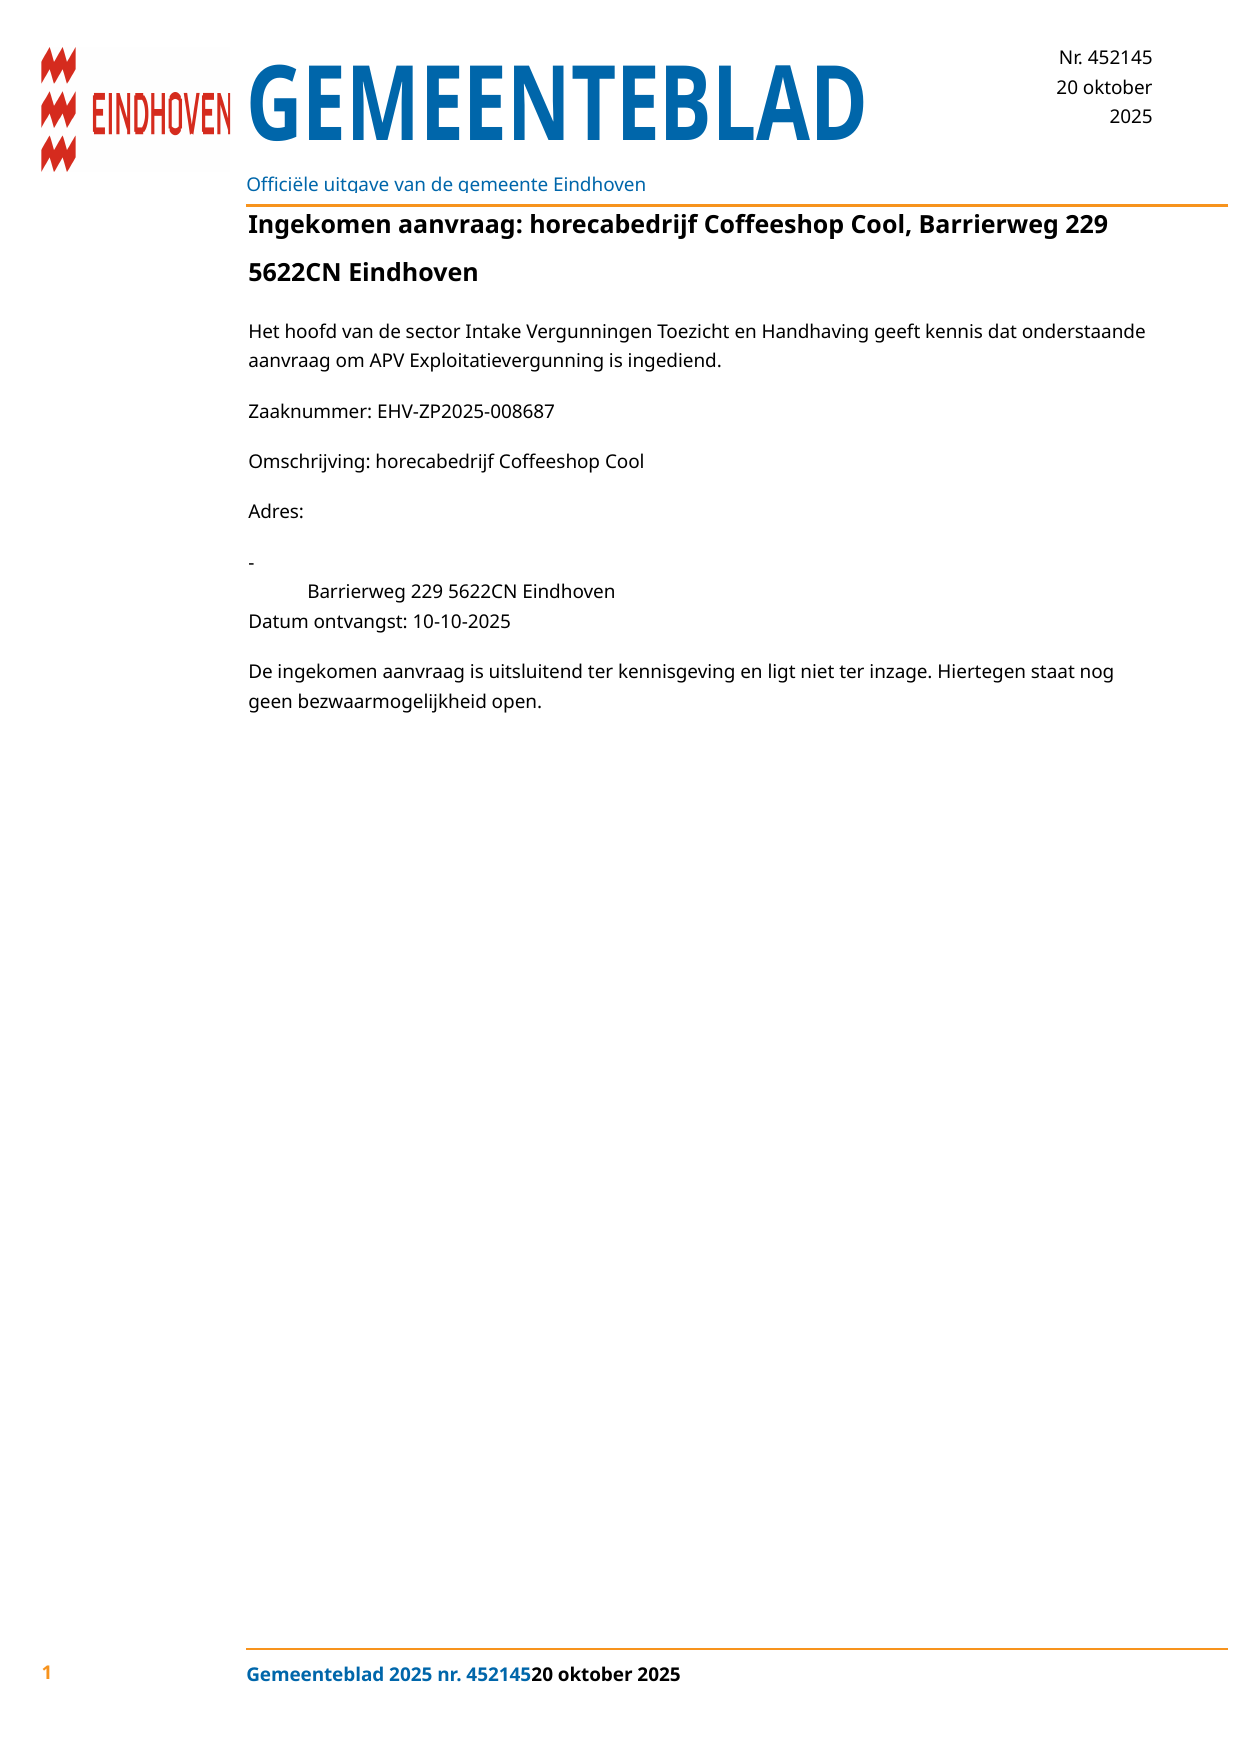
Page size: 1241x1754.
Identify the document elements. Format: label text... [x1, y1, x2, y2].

list Barrierweg 229 5622CN Eindhoven [248, 579, 1152, 604]
text Zaaknummer: EHV-ZP2025-008687 [248, 398, 1152, 424]
text Ingekomen aanvraag: horecabedrijf Coffeeshop Cool, Barrierweg 229 5622CN Eindhoven [248, 207, 1152, 288]
text Adres: [248, 499, 1152, 524]
text Datum ontvangst: 10-10-2025 [248, 608, 1152, 634]
text De ingekomen aanvraag is uitsluitend ter kennisgeving en ligt niet ter inzage. Hiertegen staat nog geen bezwaarmogelijkheid open. [248, 659, 1152, 714]
text Het hoofd van de sector Intake Vergunningen Toezicht en Handhaving geeft kennis dat onderstaande aanvraag om APV Exploitatievergunning is ingediend. [248, 318, 1152, 373]
text Omschrijving: horecabedrijf Coffeeshop Cool [248, 448, 1152, 474]
picture [41, 47, 231, 172]
